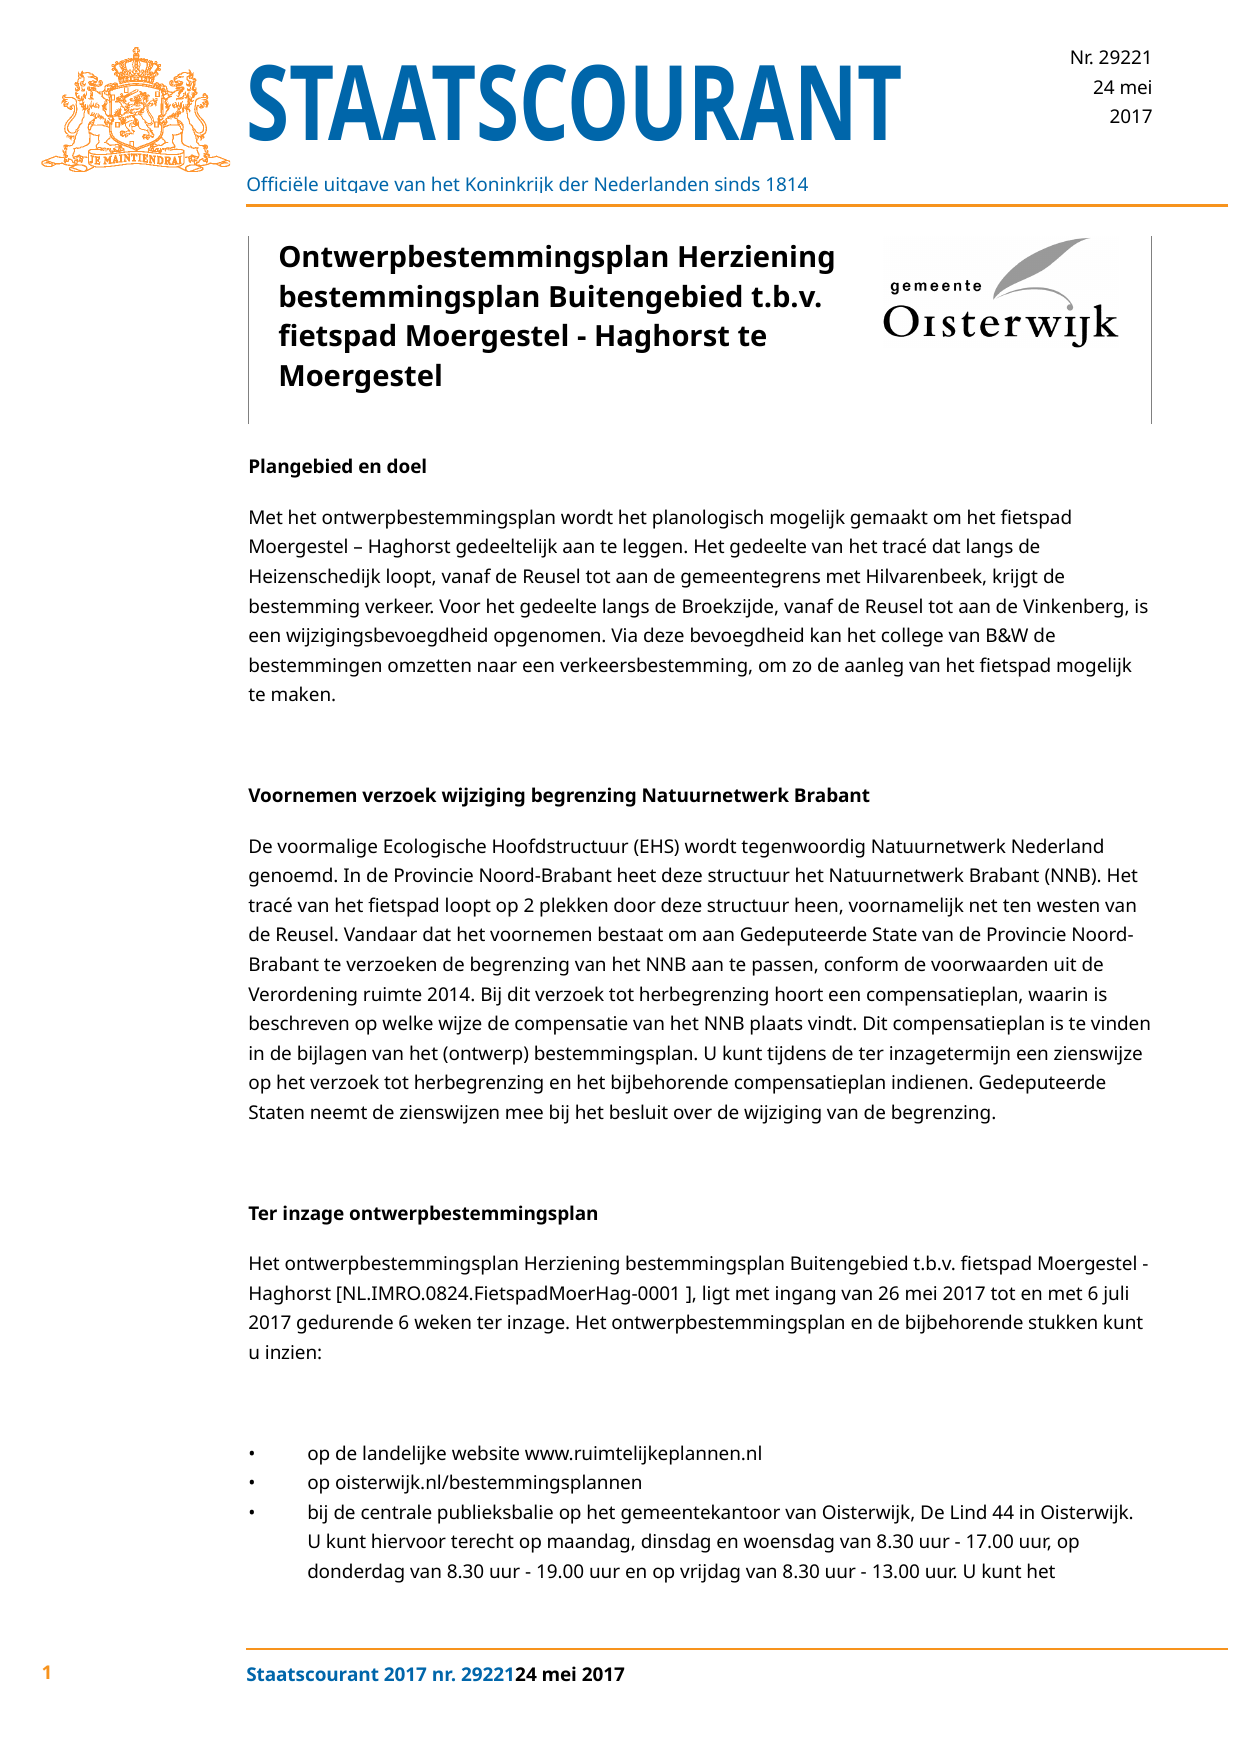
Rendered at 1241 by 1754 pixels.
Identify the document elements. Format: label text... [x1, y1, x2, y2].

table_header [850, 236, 1151, 424]
list op oisterwijk.nl/bestemmingsplannen [248, 1469, 1152, 1495]
table_header Ontwerpbestemmingsplan Herziening bestemmingsplan Buitengebied t.b.v. fietspad Moergestel - Haghorst te Moergestel [249, 236, 850, 424]
picture [882, 236, 1119, 348]
text Ter inzage ontwerpbestemmingsplan [248, 1200, 1152, 1226]
text Met het ontwerpbestemmingsplan wordt het planologisch mogelijk gemaakt om het fietspad Moergestel – Haghorst gedeeltelijk aan te leggen. Het gedeelte van het tracé dat langs de Heizenschedijk loopt, vanaf de Reusel tot aan de gemeentegrens met Hilvarenbeek, krijgt de bestemming verkeer. Voor het gedeelte langs de Broekzijde, vanaf de Reusel tot aan de Vinkenberg, is een wijzigingsbevoegdheid opgenomen. Via deze bevoegdheid kan het college van B&W de bestemmingen omzetten naar een verkeersbestemming, om zo de aanleg van het fietspad mogelijk te maken. [248, 504, 1152, 707]
text Voornemen verzoek wijziging begrenzing Natuurnetwerk Brabant [248, 782, 1152, 808]
text De voormalige Ecologische Hoofdstructuur (EHS) wordt tegenwoordig Natuurnetwerk Nederland genoemd. In de Provincie Noord-Brabant heet deze structuur het Natuurnetwerk Brabant (NNB). Het tracé van het fietspad loopt op 2 plekken door deze structuur heen, voornamelijk net ten westen van de Reusel. Vandaar dat het voornemen bestaat om aan Gedeputeerde State van de Provincie Noord-Brabant te verzoeken de begrenzing van het NNB aan te passen, conform de voorwaarden uit de Verordening ruimte 2014. Bij dit verzoek tot herbegrenzing hoort een compensatieplan, waarin is beschreven op welke wijze de compensatie van het NNB plaats vindt. Dit compensatieplan is te vinden in de bijlagen van het (ontwerp) bestemmingsplan. U kunt tijdens de ter inzagetermijn een zienswijze op het verzoek tot herbegrenzing en het bijbehorende compensatieplan indienen. Gedeputeerde Staten neemt de zienswijzen mee bij het besluit over de wijziging van de begrenzing. [248, 833, 1152, 1125]
text Plangebied en doel [248, 454, 1152, 479]
text Het ontwerpbestemmingsplan Herziening bestemmingsplan Buitengebied t.b.v. fietspad Moergestel - Haghorst [NL.IMRO.0824.FietspadMoerHag-0001 ], ligt met ingang van 26 mei 2017 tot en met 6 juli 2017 gedurende 6 weken ter inzage. Het ontwerpbestemmingsplan en de bijbehorende stukken kunt u inzien: [248, 1250, 1152, 1365]
list op de landelijke website www.ruimtelijkeplannen.nl [248, 1440, 1152, 1466]
list bij de centrale publieksbalie op het gemeentekantoor van Oisterwijk, De Lind 44 in Oisterwijk. U kunt hiervoor terecht op maandag, dinsdag en woensdag van 8.30 uur - 17.00 uur, op donderdag van 8.30 uur - 19.00 uur en op vrijdag van 8.30 uur - 13.00 uur. U kunt het [248, 1499, 1152, 1584]
picture [41, 47, 231, 172]
